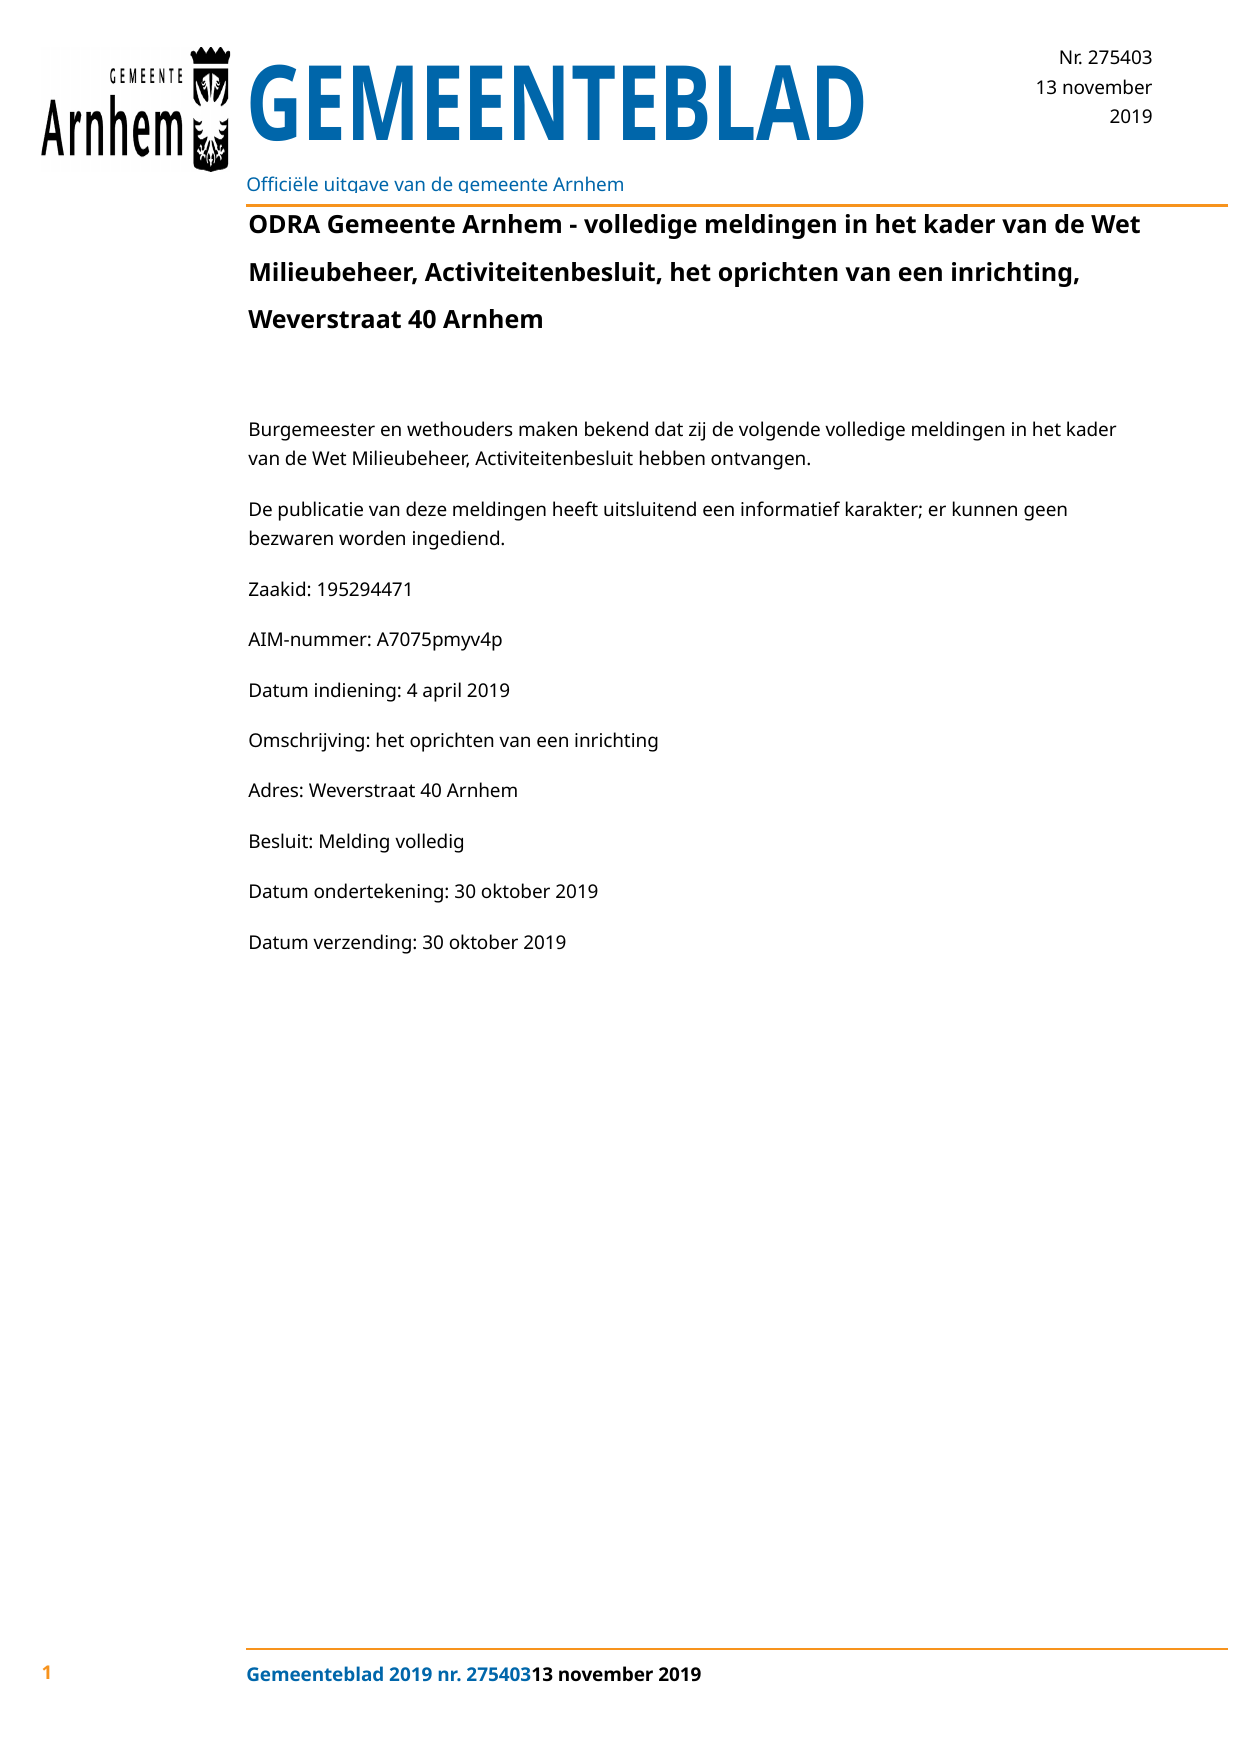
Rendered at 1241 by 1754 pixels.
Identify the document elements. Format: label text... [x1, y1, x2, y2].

text ODRA Gemeente Arnhem - volledige meldingen in het kader van de Wet Milieubeheer, Activiteitenbesluit, het oprichten van een inrichting, Weverstraat 40 Arnhem [248, 207, 1152, 336]
text Datum indiening: 4 april 2019 [248, 677, 1152, 702]
text Burgemeester en wethouders maken bekend dat zij de volgende volledige meldingen in het kader van de Wet Milieubeheer, Activiteitenbesluit hebben ontvangen. [248, 416, 1152, 471]
text Datum ondertekening: 30 oktober 2019 [248, 878, 1152, 904]
text De publicatie van deze meldingen heeft uitsluitend een informatief karakter; er kunnen geen bezwaren worden ingediend. [248, 496, 1152, 551]
text Besluit: Melding volledig [248, 828, 1152, 854]
picture [41, 47, 231, 172]
text Omschrijving: het oprichten van een inrichting [248, 727, 1152, 753]
text Adres: Weverstraat 40 Arnhem [248, 778, 1152, 803]
text AIM-nummer: A7075pmyv4p [248, 626, 1152, 652]
text Datum verzending: 30 oktober 2019 [248, 929, 1152, 954]
text Zaakid: 195294471 [248, 576, 1152, 602]
